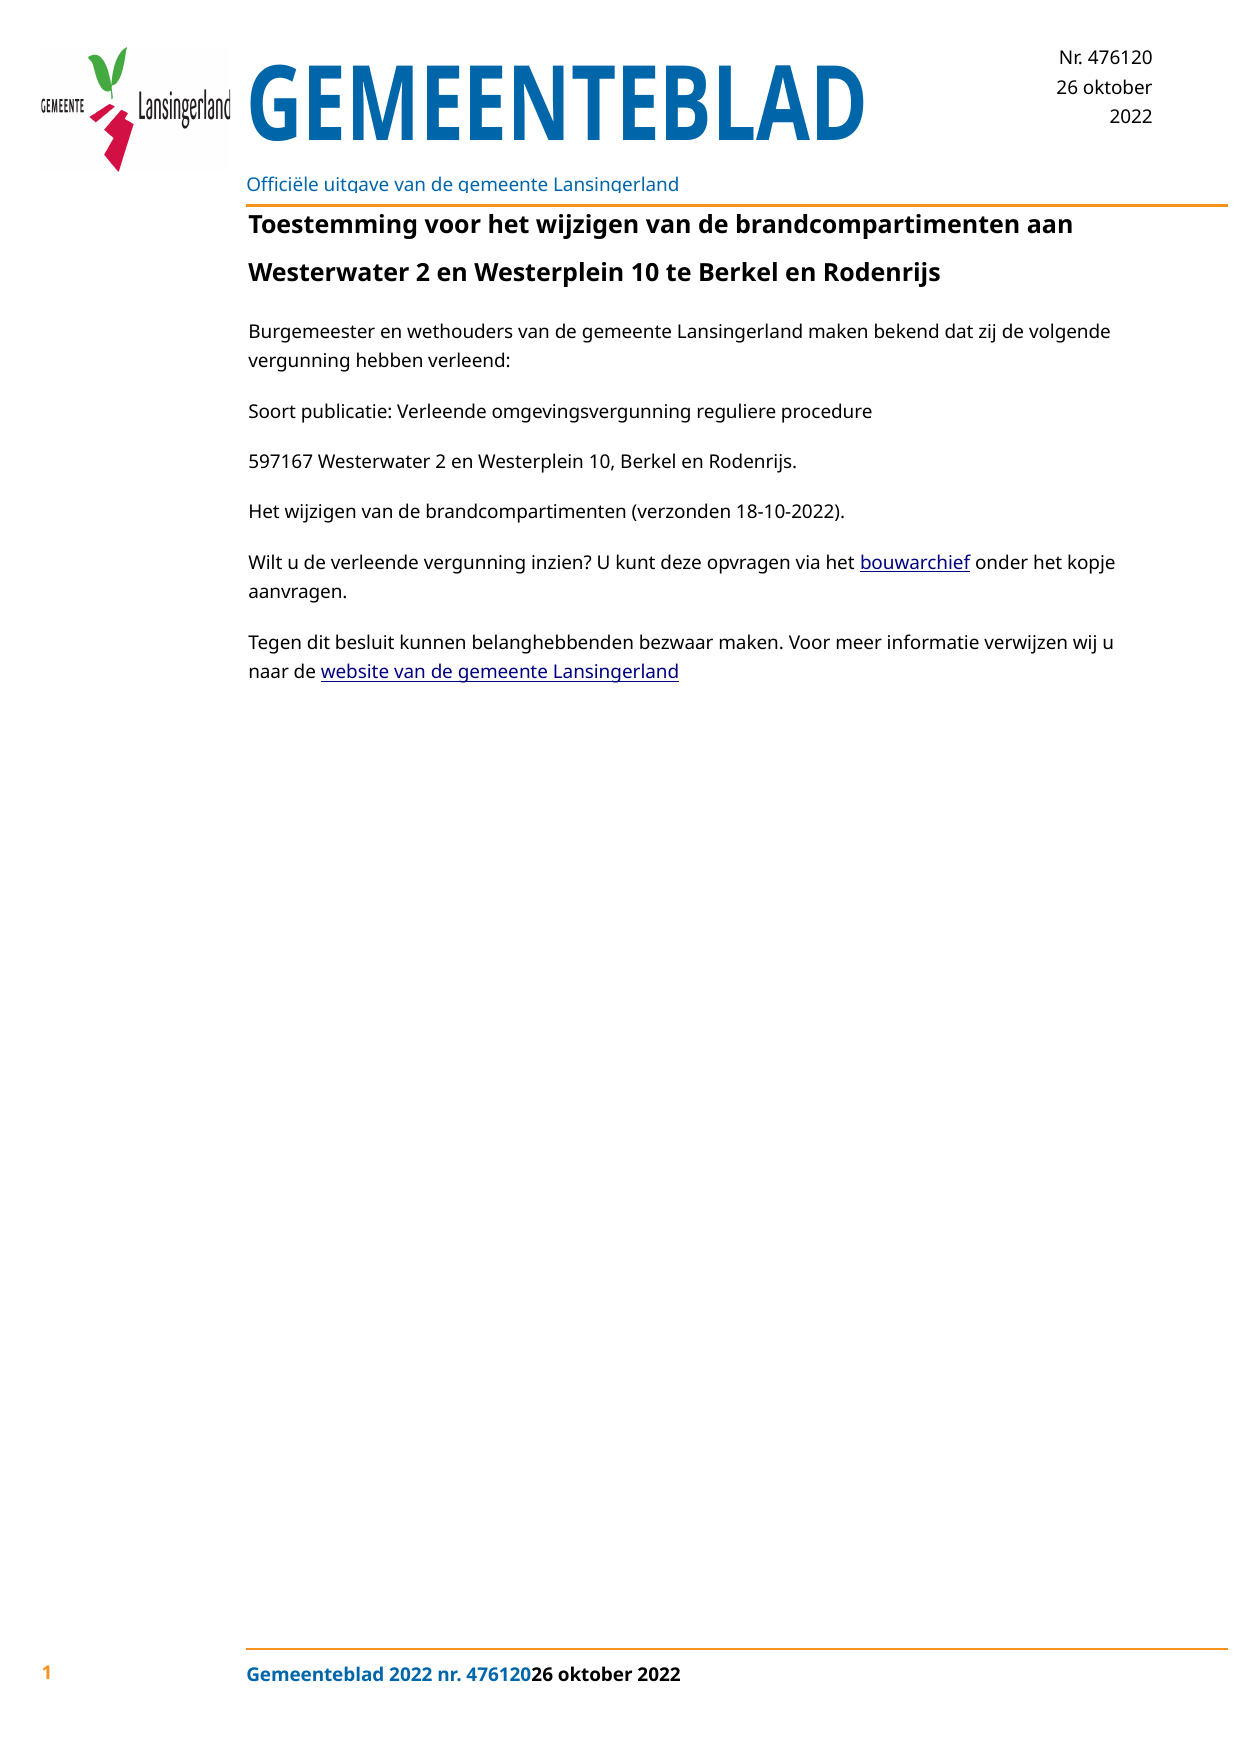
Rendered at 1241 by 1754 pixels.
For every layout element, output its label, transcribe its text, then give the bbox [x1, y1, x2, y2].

text Burgemeester en wethouders van de gemeente Lansingerland maken bekend dat zij de volgende vergunning hebben verleend: [248, 318, 1152, 373]
text Soort publicatie: Verleende omgevingsvergunning reguliere procedure [248, 398, 1152, 424]
picture [41, 47, 231, 172]
text Tegen dit besluit kunnen belanghebbenden bezwaar maken. Voor meer informatie verwijzen wij u naar de website van de gemeente Lansingerland [248, 629, 1152, 684]
text Het wijzigen van de brandcompartimenten (verzonden 18-10-2022). [248, 499, 1152, 524]
text Toestemming voor het wijzigen van de brandcompartimenten aan Westerwater 2 en Westerplein 10 te Berkel en Rodenrijs [248, 207, 1152, 288]
text Wilt u de verleende vergunning inzien? U kunt deze opvragen via het bouwarchief onder het kopje aanvragen. [248, 549, 1152, 604]
text 597167 Westerwater 2 en Westerplein 10, Berkel en Rodenrijs. [248, 448, 1152, 474]
